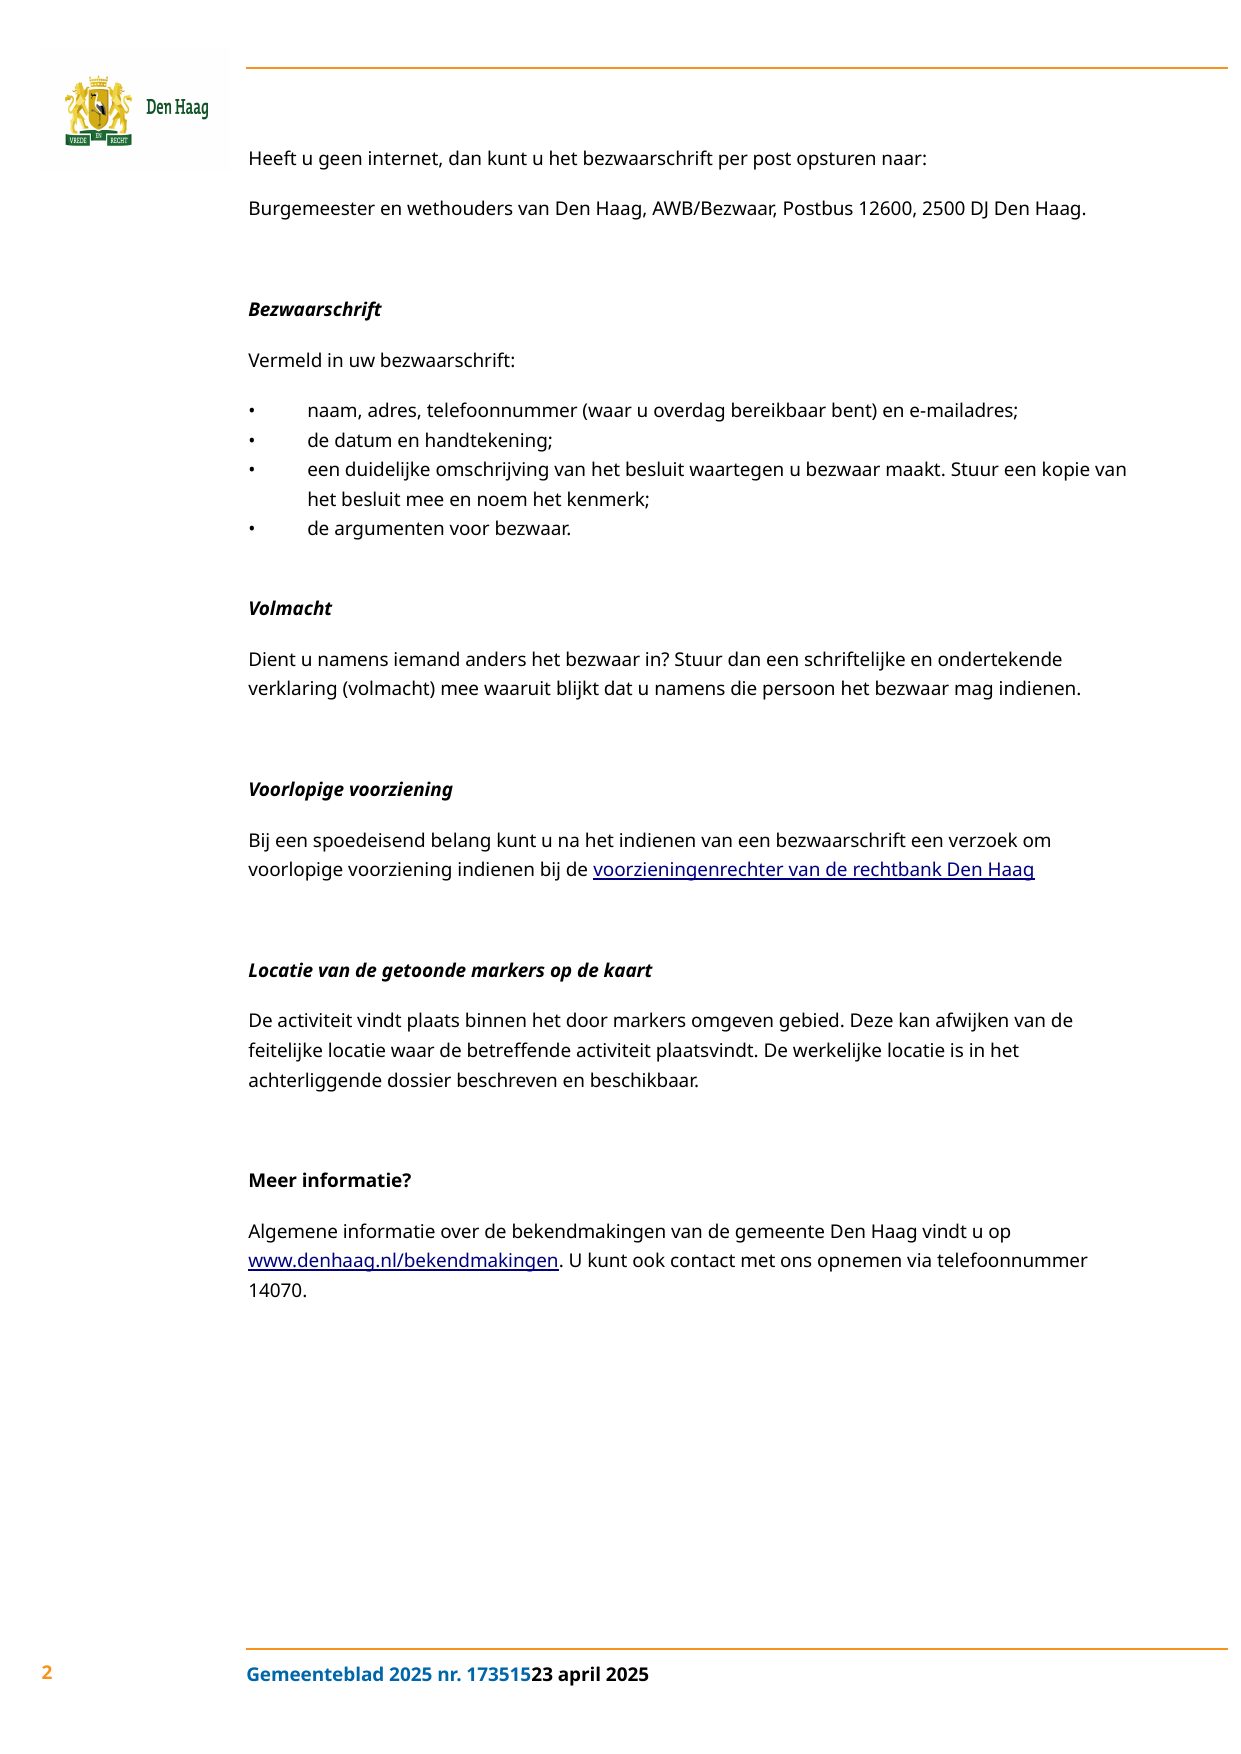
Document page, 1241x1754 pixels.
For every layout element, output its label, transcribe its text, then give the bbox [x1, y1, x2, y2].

list naam, adres, telefoonnummer (waar u overdag bereikbaar bent) en e-mailadres; [248, 397, 1152, 423]
text Vermeld in uw bezwaarschrift: [248, 347, 1152, 373]
text Voorlopige voorziening [248, 776, 1152, 802]
text Meer informatie? [248, 1168, 1152, 1193]
text Dient u namens iemand anders het bezwaar in? Stuur dan een schriftelijke en ondertekende verklaring (volmacht) mee waaruit blijkt dat u namens die persoon het bezwaar mag indienen. [248, 646, 1152, 701]
picture [41, 47, 231, 172]
text Locatie van de getoonde markers op de kaart [248, 957, 1152, 983]
text Heeft u geen internet, dan kunt u het bezwaarschrift per post opsturen naar: [248, 145, 1152, 171]
list een duidelijke omschrijving van het besluit waartegen u bezwaar maakt. Stuur een kopie van het besluit mee en noem het kenmerk; [248, 456, 1152, 512]
list de argumenten voor bezwaar. [248, 516, 1152, 541]
text Burgemeester en wethouders van Den Haag, AWB/Bezwaar, Postbus 12600, 2500 DJ Den Haag. [248, 196, 1152, 221]
list de datum en handtekening; [248, 427, 1152, 453]
text Algemene informatie over de bekendmakingen van de gemeente Den Haag vindt u op www.denhaag.nl/bekendmakingen. U kunt ook contact met ons opnemen via telefoonnummer 14070. [248, 1218, 1152, 1303]
text Bezwaarschrift [248, 296, 1152, 322]
text De activiteit vindt plaats binnen het door markers omgeven gebied. Deze kan afwijken van de feitelijke locatie waar de betreffende activiteit plaatsvindt. De werkelijke locatie is in het achterliggende dossier beschreven en beschikbaar. [248, 1008, 1152, 1093]
text Bij een spoedeisend belang kunt u na het indienen van een bezwaarschrift een verzoek om voorlopige voorziening indienen bij de voorzieningenrechter van de rechtbank Den Haag [248, 827, 1152, 882]
text Volmacht [248, 596, 1152, 621]
